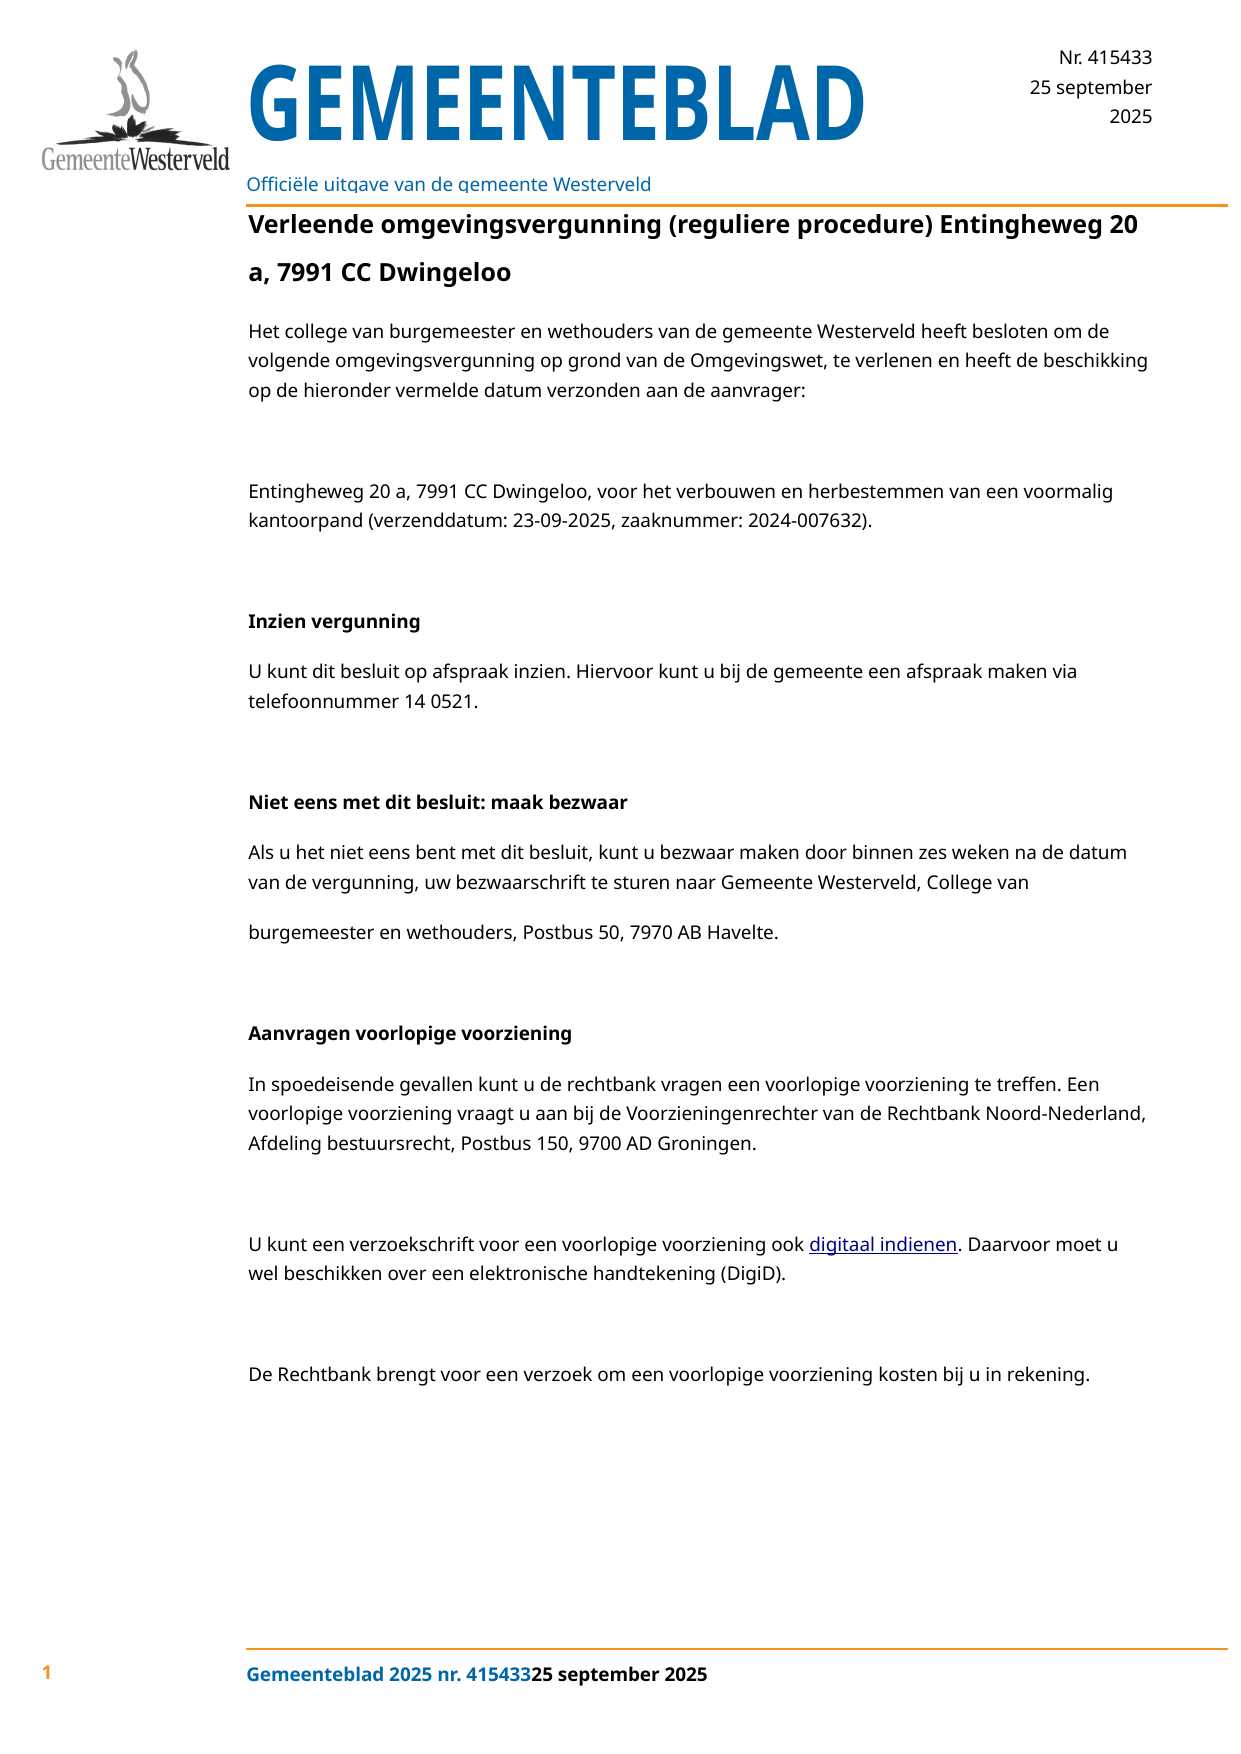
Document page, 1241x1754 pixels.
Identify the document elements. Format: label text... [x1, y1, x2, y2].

text Aanvragen voorlopige voorziening [248, 1020, 1152, 1046]
text De Rechtbank brengt voor een verzoek om een voorlopige voorziening kosten bij u in rekening. [248, 1361, 1152, 1387]
text Als u het niet eens bent met dit besluit, kunt u bezwaar maken door binnen zes weken na de datum van de vergunning, uw bezwaarschrift te sturen naar Gemeente Westerveld, College van [248, 839, 1152, 895]
text Inzien vergunning [248, 608, 1152, 634]
text In spoedeisende gevallen kunt u de rechtbank vragen een voorlopige voorziening te treffen. Een voorlopige voorziening vraagt u aan bij de Voorzieningenrechter van de Rechtbank Noord-Nederland, Afdeling bestuursrecht, Postbus 150, 9700 AD Groningen. [248, 1071, 1152, 1156]
text burgemeester en wethouders, Postbus 50, 7970 AB Havelte. [248, 919, 1152, 945]
text Entingheweg 20 a, 7991 CC Dwingeloo, voor het verbouwen en herbestemmen van een voormalig kantoorpand (verzenddatum: 23-09-2025, zaaknummer: 2024-007632). [248, 478, 1152, 533]
text U kunt een verzoekschrift voor een voorlopige voorziening ook digitaal indienen. Daarvoor moet u wel beschikken over een elektronische handtekening (DigiD). [248, 1231, 1152, 1286]
text Het college van burgemeester en wethouders van de gemeente Westerveld heeft besloten om de volgende omgevingsvergunning op grond van de Omgevingswet, te verlenen en heeft de beschikking op de hieronder vermelde datum verzonden aan de aanvrager: [248, 318, 1152, 403]
picture [41, 47, 231, 172]
text Niet eens met dit besluit: maak bezwaar [248, 789, 1152, 815]
text Verleende omgevingsvergunning (reguliere procedure) Entingheweg 20 a, 7991 CC Dwingeloo [248, 207, 1152, 288]
text U kunt dit besluit op afspraak inzien. Hiervoor kunt u bij de gemeente een afspraak maken via telefoonnummer 14 0521. [248, 659, 1152, 714]
